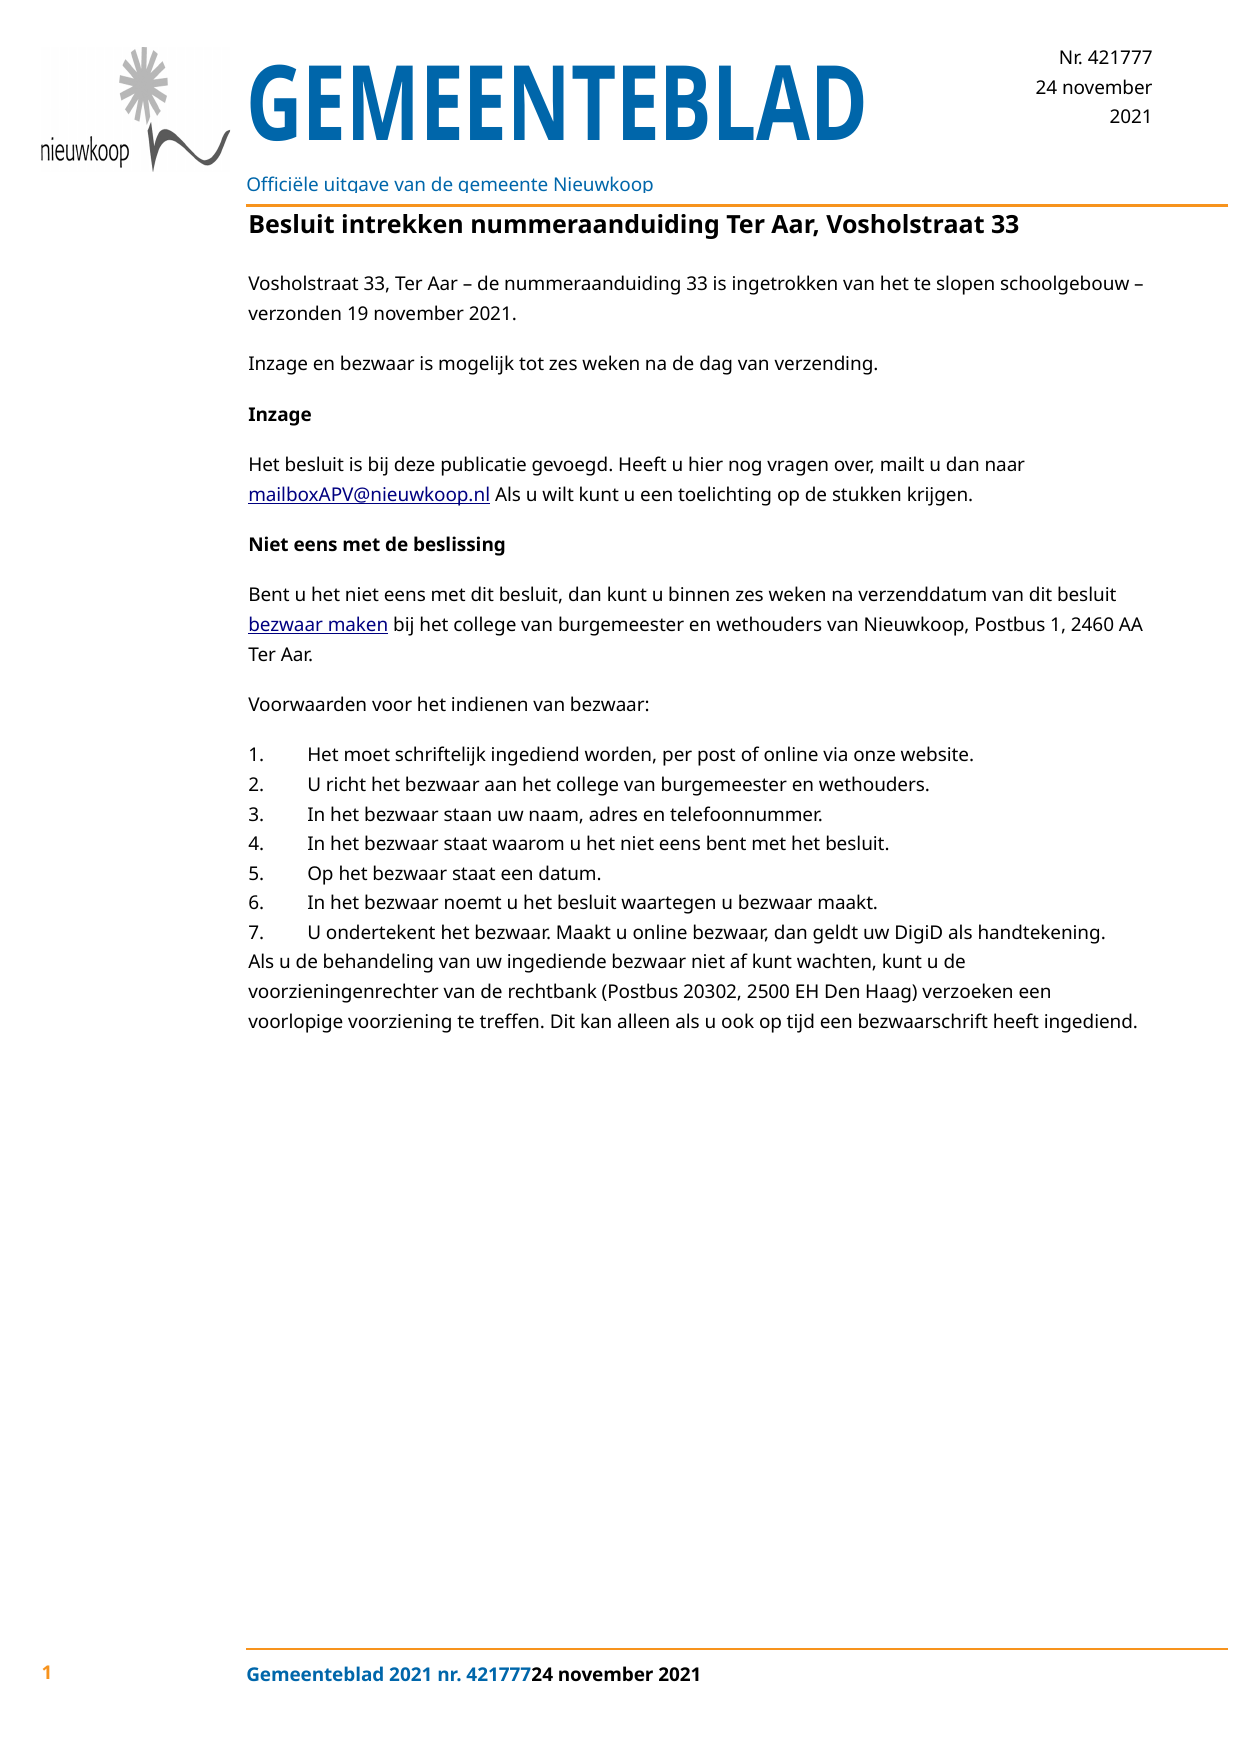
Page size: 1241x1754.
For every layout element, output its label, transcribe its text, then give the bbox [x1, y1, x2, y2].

text Inzage [248, 401, 1152, 426]
text Bent u het niet eens met dit besluit, dan kunt u binnen zes weken na verzenddatum van dit besluit bezwaar maken bij het college van burgemeester en wethouders van Nieuwkoop, Postbus 1, 2460 AA Ter Aar. [248, 582, 1152, 666]
text Voorwaarden voor het indienen van bezwaar: [248, 691, 1152, 717]
list In het bezwaar staat waarom u het niet eens bent met het besluit. [248, 830, 1152, 856]
list In het bezwaar noemt u het besluit waartegen u bezwaar maakt. [248, 889, 1152, 915]
text Besluit intrekken nummeraanduiding Ter Aar, Vosholstraat 33 [248, 207, 1152, 241]
list U ondertekent het bezwaar. Maakt u online bezwaar, dan geldt uw DigiD als handtekening. [248, 919, 1152, 945]
text Het besluit is bij deze publicatie gevoegd. Heeft u hier nog vragen over, mailt u dan naar mailboxAPV@nieuwkoop.nl Als u wilt kunt u een toelichting op de stukken krijgen. [248, 451, 1152, 506]
list Op het bezwaar staat een datum. [248, 860, 1152, 886]
text Inzage en bezwaar is mogelijk tot zes weken na de dag van verzending. [248, 350, 1152, 376]
text Niet eens met de beslissing [248, 531, 1152, 557]
text Als u de behandeling van uw ingediende bezwaar niet af kunt wachten, kunt u de voorzieningenrechter van de rechtbank (Postbus 20302, 2500 EH Den Haag) verzoeken een voorlopige voorziening te treffen. Dit kan alleen als u ook op tijd een bezwaarschrift heeft ingediend. [248, 949, 1152, 1033]
list In het bezwaar staan uw naam, adres en telefoonnummer. [248, 801, 1152, 826]
list U richt het bezwaar aan het college van burgemeester en wethouders. [248, 771, 1152, 797]
text Vosholstraat 33, Ter Aar – de nummeraanduiding 33 is ingetrokken van het te slopen schoolgebouw – verzonden 19 november 2021. [248, 270, 1152, 326]
list Het moet schriftelijk ingediend worden, per post of online via onze website. [248, 742, 1152, 767]
picture [41, 47, 231, 172]
